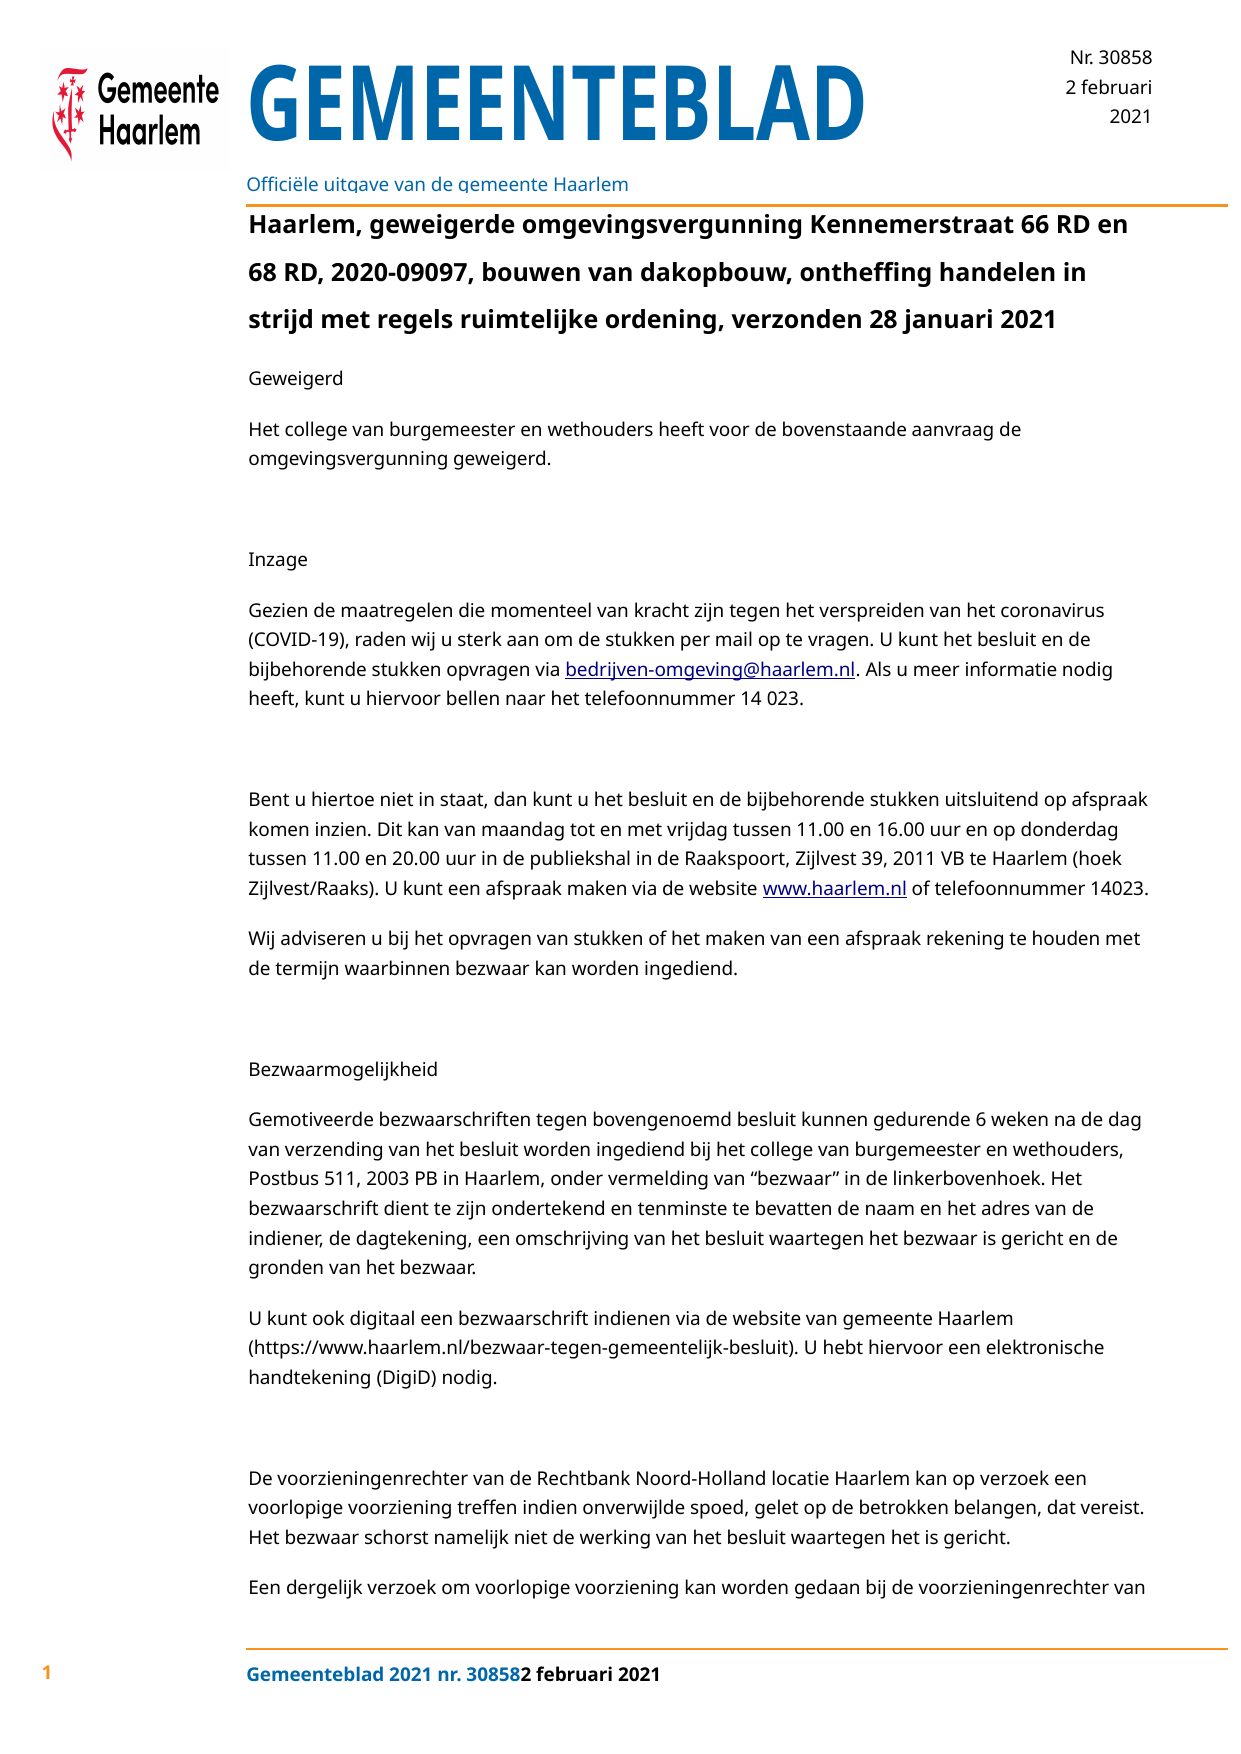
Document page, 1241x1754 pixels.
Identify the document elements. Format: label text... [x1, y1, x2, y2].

text Bent u hiertoe niet in staat, dan kunt u het besluit en de bijbehorende stukken uitsluitend op afspraak komen inzien. Dit kan van maandag tot en met vrijdag tussen 11.00 en 16.00 uur en op donderdag tussen 11.00 en 20.00 uur in de publiekshal in de Raakspoort, Zijlvest 39, 2011 VB te Haarlem (hoek Zijlvest/Raaks). U kunt een afspraak maken via de website www.haarlem.nl of telefoonnummer 14023. [248, 786, 1152, 901]
text Het college van burgemeester en wethouders heeft voor de bovenstaande aanvraag de omgevingsvergunning geweigerd. [248, 416, 1152, 471]
text Haarlem, geweigerde omgevingsvergunning Kennemerstraat 66 RD en 68 RD, 2020-09097, bouwen van dakopbouw, ontheffing handelen in strijd met regels ruimtelijke ordening, verzonden 28 januari 2021 [248, 207, 1152, 336]
text Inzage [248, 546, 1152, 572]
text Wij adviseren u bij het opvragen van stukken of het maken van een afspraak rekening te houden met de termijn waarbinnen bezwaar kan worden ingediend. [248, 926, 1152, 981]
text De voorzieningenrechter van de Rechtbank Noord-Holland locatie Haarlem kan op verzoek een voorlopige voorziening treffen indien onverwijlde spoed, gelet op de betrokken belangen, dat vereist. Het bezwaar schorst namelijk niet de werking van het besluit waartegen het is gericht. [248, 1465, 1152, 1549]
text Geweigerd [248, 366, 1152, 391]
picture [41, 47, 231, 172]
text U kunt ook digitaal een bezwaarschrift indienen via de website van gemeente Haarlem (https://www.haarlem.nl/bezwaar-tegen-gemeentelijk-besluit). U hebt hiervoor een elektronische handtekening (DigiD) nodig. [248, 1305, 1152, 1389]
text Bezwaarmogelijkheid [248, 1056, 1152, 1082]
text Een dergelijk verzoek om voorlopige voorziening kan worden gedaan bij de voorzieningenrechter van [248, 1574, 1152, 1600]
text Gezien de maatregelen die momenteel van kracht zijn tegen het verspreiden van het coronavirus (COVID-19), raden wij u sterk aan om de stukken per mail op te vragen. U kunt het besluit en de bijbehorende stukken opvragen via bedrijven-omgeving@haarlem.nl. Als u meer informatie nodig heeft, kunt u hiervoor bellen naar het telefoonnummer 14 023. [248, 597, 1152, 711]
text Gemotiveerde bezwaarschriften tegen bovengenoemd besluit kunnen gedurende 6 weken na de dag van verzending van het besluit worden ingediend bij het college van burgemeester en wethouders, Postbus 511, 2003 PB in Haarlem, onder vermelding van “bezwaar” in de linkerbovenhoek. Het bezwaarschrift dient te zijn ondertekend en tenminste te bevatten de naam en het adres van de indiener, de dagtekening, een omschrijving van het besluit waartegen het bezwaar is gericht en de gronden van het bezwaar. [248, 1106, 1152, 1280]
